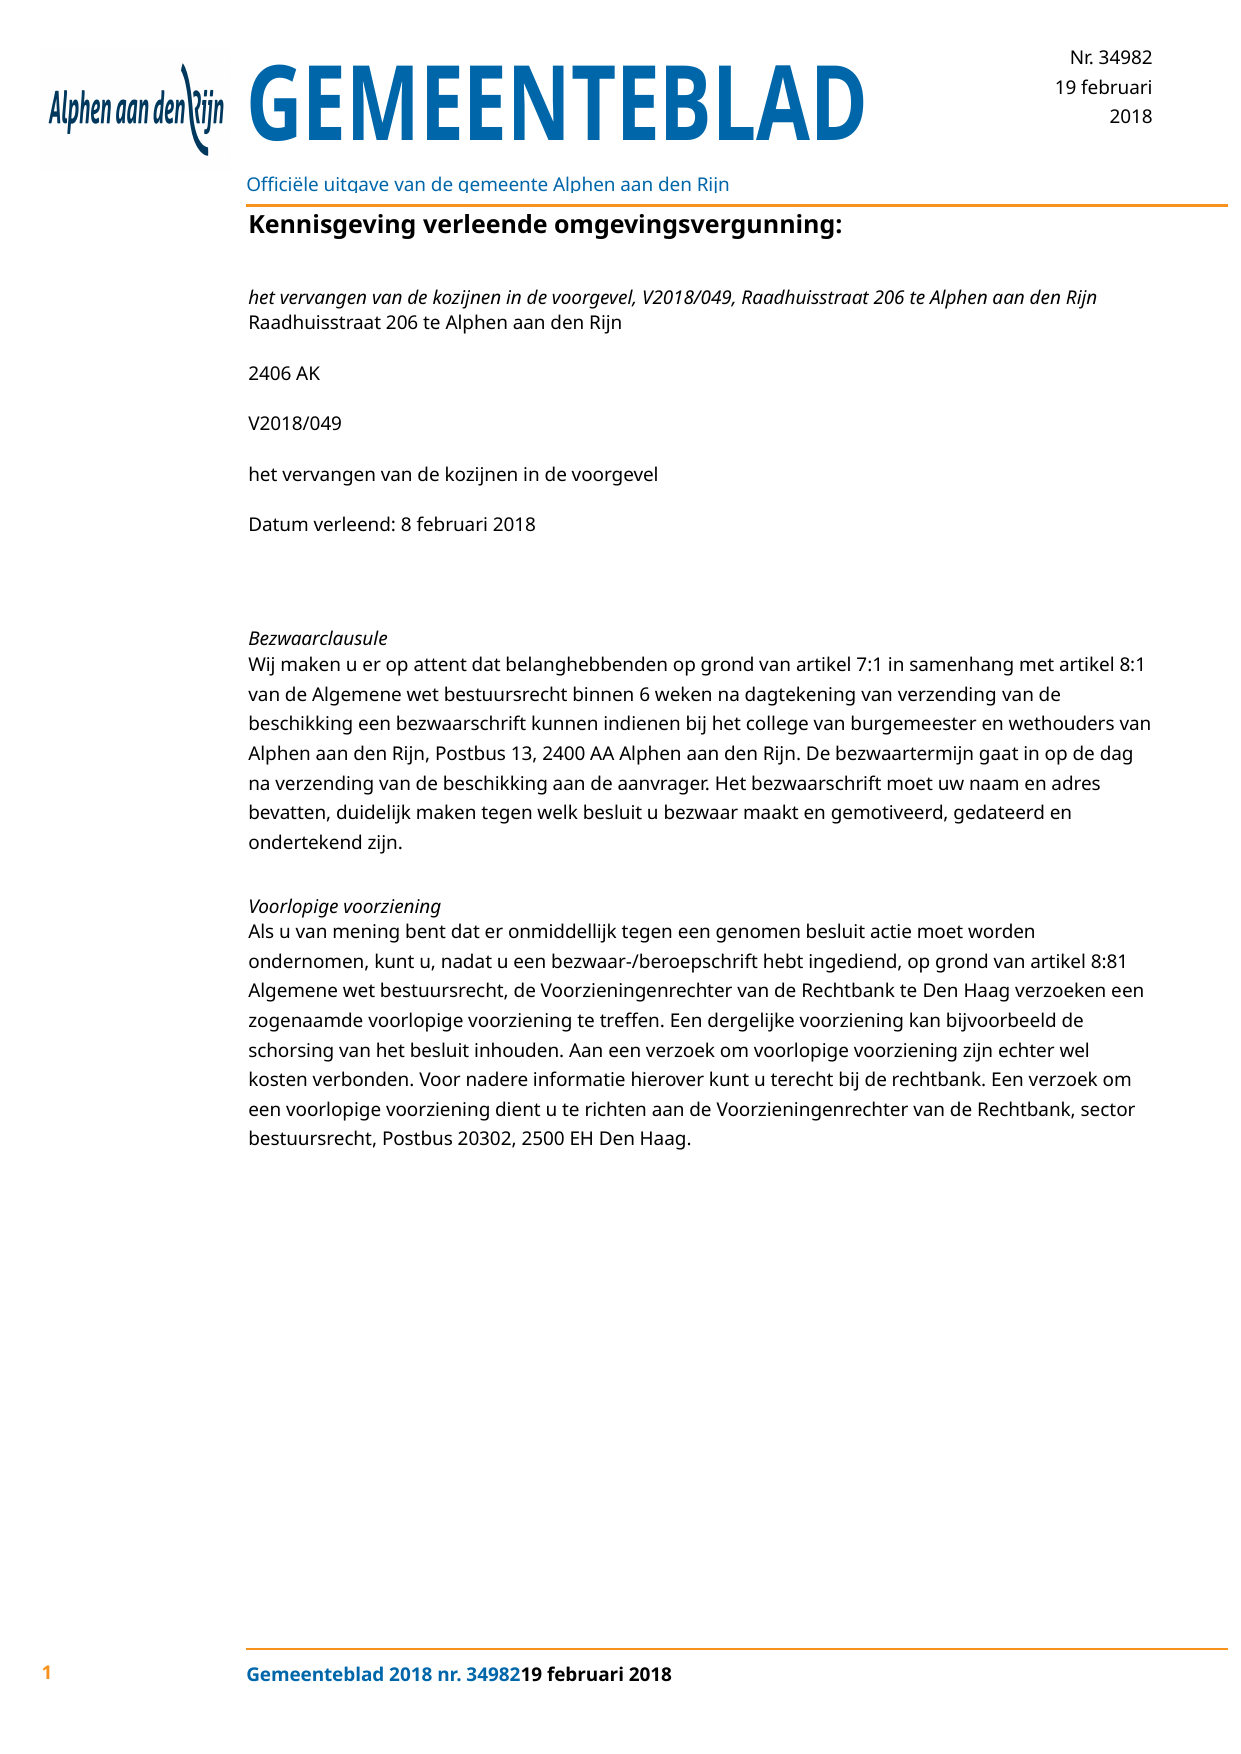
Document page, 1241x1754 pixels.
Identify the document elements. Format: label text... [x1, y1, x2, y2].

text Voorlopige voorziening [248, 893, 1152, 918]
text Bezwaarclausule [248, 626, 1152, 651]
text Als u van mening bent dat er onmiddellijk tegen een genomen besluit actie moet worden ondernomen, kunt u, nadat u een bezwaar-/beroepschrift hebt ingediend, op grond van artikel 8:81 Algemene wet bestuursrecht, de Voorzieningenrechter van de Rechtbank te Den Haag verzoeken een zogenaamde voorlopige voorziening te treffen. Een dergelijke voorziening kan bijvoorbeeld de schorsing van het besluit inhouden. Aan een verzoek om voorlopige voorziening zijn echter wel kosten verbonden. Voor nadere informatie hierover kunt u terecht bij de rechtbank. Een verzoek om een voorlopige voorziening dient u te richten aan de Voorzieningenrechter van de Rechtbank, sector bestuursrecht, Postbus 20302, 2500 EH Den Haag. [248, 918, 1152, 1151]
text Raadhuisstraat 206 te Alphen aan den Rijn [248, 309, 1152, 335]
text Datum verleend: 8 februari 2018 [248, 511, 1152, 537]
text V2018/049 [248, 410, 1152, 436]
text het vervangen van de kozijnen in de voorgevel [248, 461, 1152, 487]
picture [41, 47, 231, 172]
text het vervangen van de kozijnen in de voorgevel, V2018/049, Raadhuisstraat 206 te Alphen aan den Rijn [248, 284, 1152, 309]
text Kennisgeving verleende omgevingsvergunning: [248, 207, 1152, 241]
text 2406 AK [248, 360, 1152, 386]
text Wij maken u er op attent dat belanghebbenden op grond van artikel 7:1 in samenhang met artikel 8:1 van de Algemene wet bestuursrecht binnen 6 weken na dagtekening van verzending van de beschikking een bezwaarschrift kunnen indienen bij het college van burgemeester en wethouders van Alphen aan den Rijn, Postbus 13, 2400 AA Alphen aan den Rijn. De bezwaartermijn gaat in op de dag na verzending van de beschikking aan de aanvrager. Het bezwaarschrift moet uw naam en adres bevatten, duidelijk maken tegen welk besluit u bezwaar maakt en gemotiveerd, gedateerd en ondertekend zijn. [248, 651, 1152, 854]
